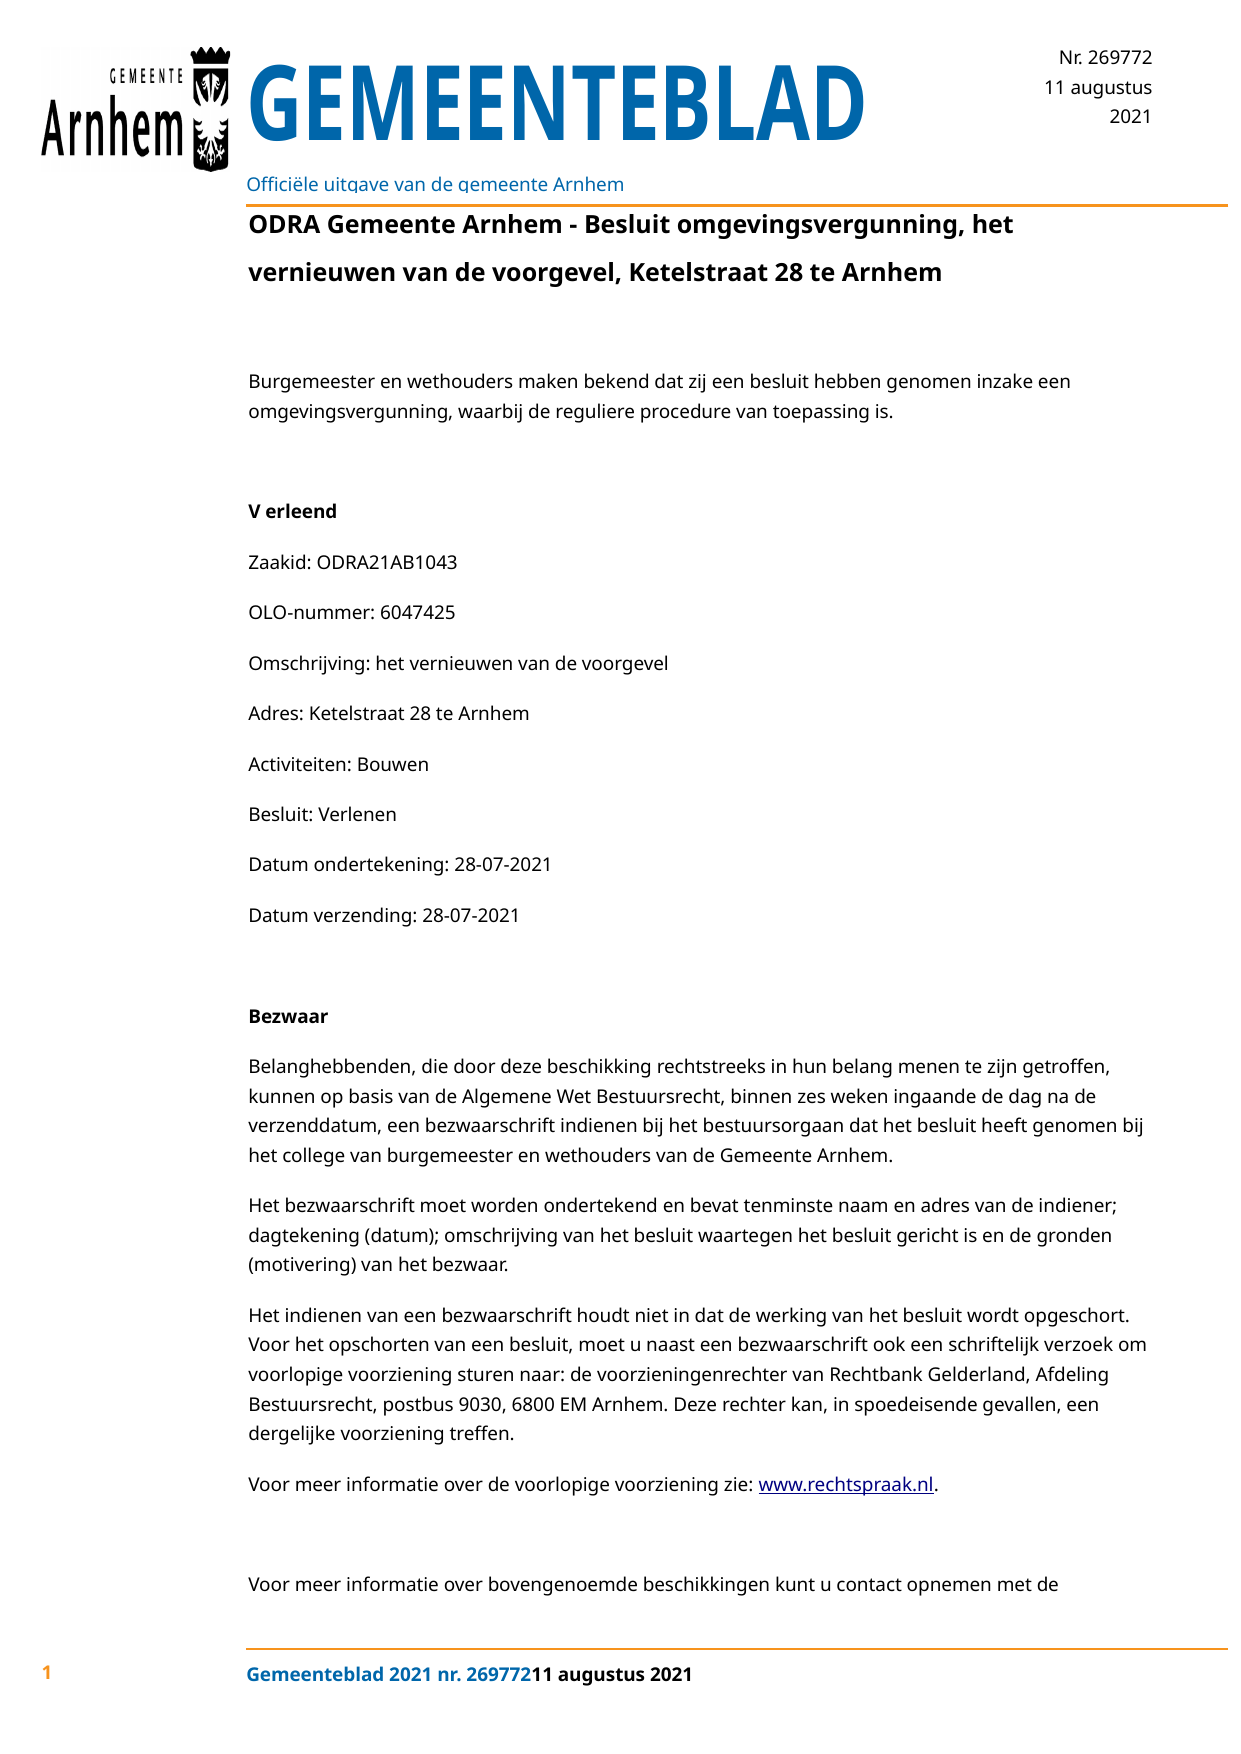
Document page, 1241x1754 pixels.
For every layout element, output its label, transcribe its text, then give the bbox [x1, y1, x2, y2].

text Datum verzending: 28-07-2021 [248, 902, 1152, 928]
text ODRA Gemeente Arnhem - Besluit omgevingsvergunning, het vernieuwen van de voorgevel, Ketelstraat 28 te Arnhem [248, 207, 1152, 288]
text Het indienen van een bezwaarschrift houdt niet in dat de werking van het besluit wordt opgeschort. Voor het opschorten van een besluit, moet u naast een bezwaarschrift ook een schriftelijk verzoek om voorlopige voorziening sturen naar: de voorzieningenrechter van Rechtbank Gelderland, Afdeling Bestuursrecht, postbus 9030, 6800 EM Arnhem. Deze rechter kan, in spoedeisende gevallen, een dergelijke voorziening treffen. [248, 1302, 1152, 1446]
text Besluit: Verlenen [248, 801, 1152, 827]
text Voor meer informatie over bovengenoemde beschikkingen kunt u contact opnemen met de [248, 1572, 1152, 1597]
picture [41, 47, 231, 172]
text Activiteiten: Bouwen [248, 751, 1152, 777]
text Adres: Ketelstraat 28 te Arnhem [248, 700, 1152, 726]
text Zaakid: ODRA21AB1043 [248, 549, 1152, 575]
text Voor meer informatie over de voorlopige voorziening zie: www.rechtspraak.nl. [248, 1471, 1152, 1497]
text V erleend [248, 499, 1152, 524]
text Datum ondertekening: 28-07-2021 [248, 852, 1152, 877]
text Burgemeester en wethouders maken bekend dat zij een besluit hebben genomen inzake een omgevingsvergunning, waarbij de reguliere procedure van toepassing is. [248, 368, 1152, 424]
text Omschrijving: het vernieuwen van de voorgevel [248, 650, 1152, 676]
text OLO-nummer: 6047425 [248, 599, 1152, 625]
text Bezwaar [248, 1003, 1152, 1029]
text Het bezwaarschrift moet worden ondertekend en bevat tenminste naam en adres van de indiener; dagtekening (datum); omschrijving van het besluit waartegen het besluit gericht is en de gronden (motivering) van het bezwaar. [248, 1192, 1152, 1277]
text Belanghebbenden, die door deze beschikking rechtstreeks in hun belang menen te zijn getroffen, kunnen op basis van de Algemene Wet Bestuursrecht, binnen zes weken ingaande de dag na de verzenddatum, een bezwaarschrift indienen bij het bestuursorgaan dat het besluit heeft genomen bij het college van burgemeester en wethouders van de Gemeente Arnhem. [248, 1053, 1152, 1168]
